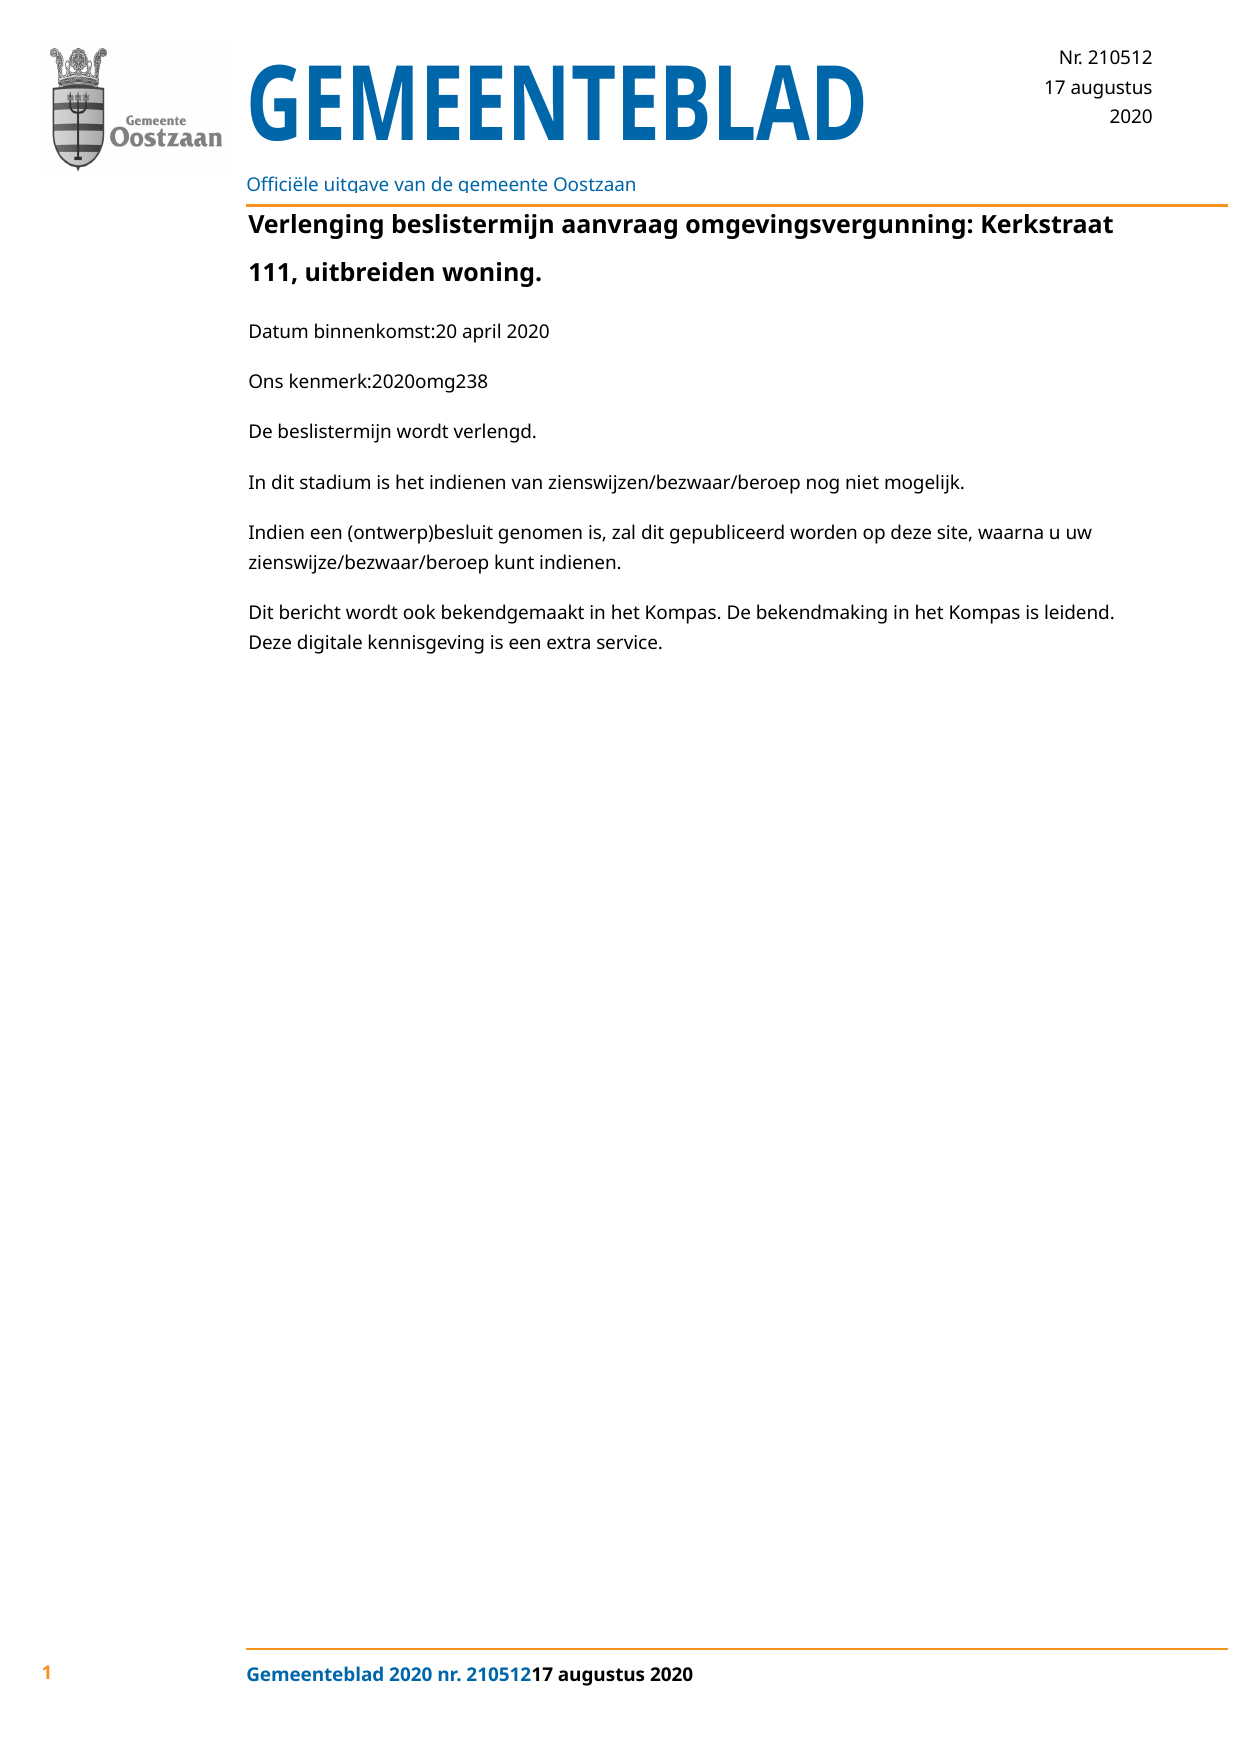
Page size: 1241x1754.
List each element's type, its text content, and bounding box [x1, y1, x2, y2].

text Dit bericht wordt ook bekendgemaakt in het Kompas. De bekendmaking in het Kompas is leidend. Deze digitale kennisgeving is een extra service. [248, 599, 1152, 655]
text Datum binnenkomst:20 april 2020 [248, 318, 1152, 344]
picture [41, 47, 231, 172]
text Verlenging beslistermijn aanvraag omgevingsvergunning: Kerkstraat 111, uitbreiden woning. [248, 207, 1152, 288]
text In dit stadium is het indienen van zienswijzen/bezwaar/beroep nog niet mogelijk. [248, 469, 1152, 495]
text De beslistermijn wordt verlengd. [248, 419, 1152, 444]
text Indien een (ontwerp)besluit genomen is, zal dit gepubliceerd worden op deze site, waarna u uw zienswijze/bezwaar/beroep kunt indienen. [248, 519, 1152, 575]
text Ons kenmerk:2020omg238 [248, 368, 1152, 394]
